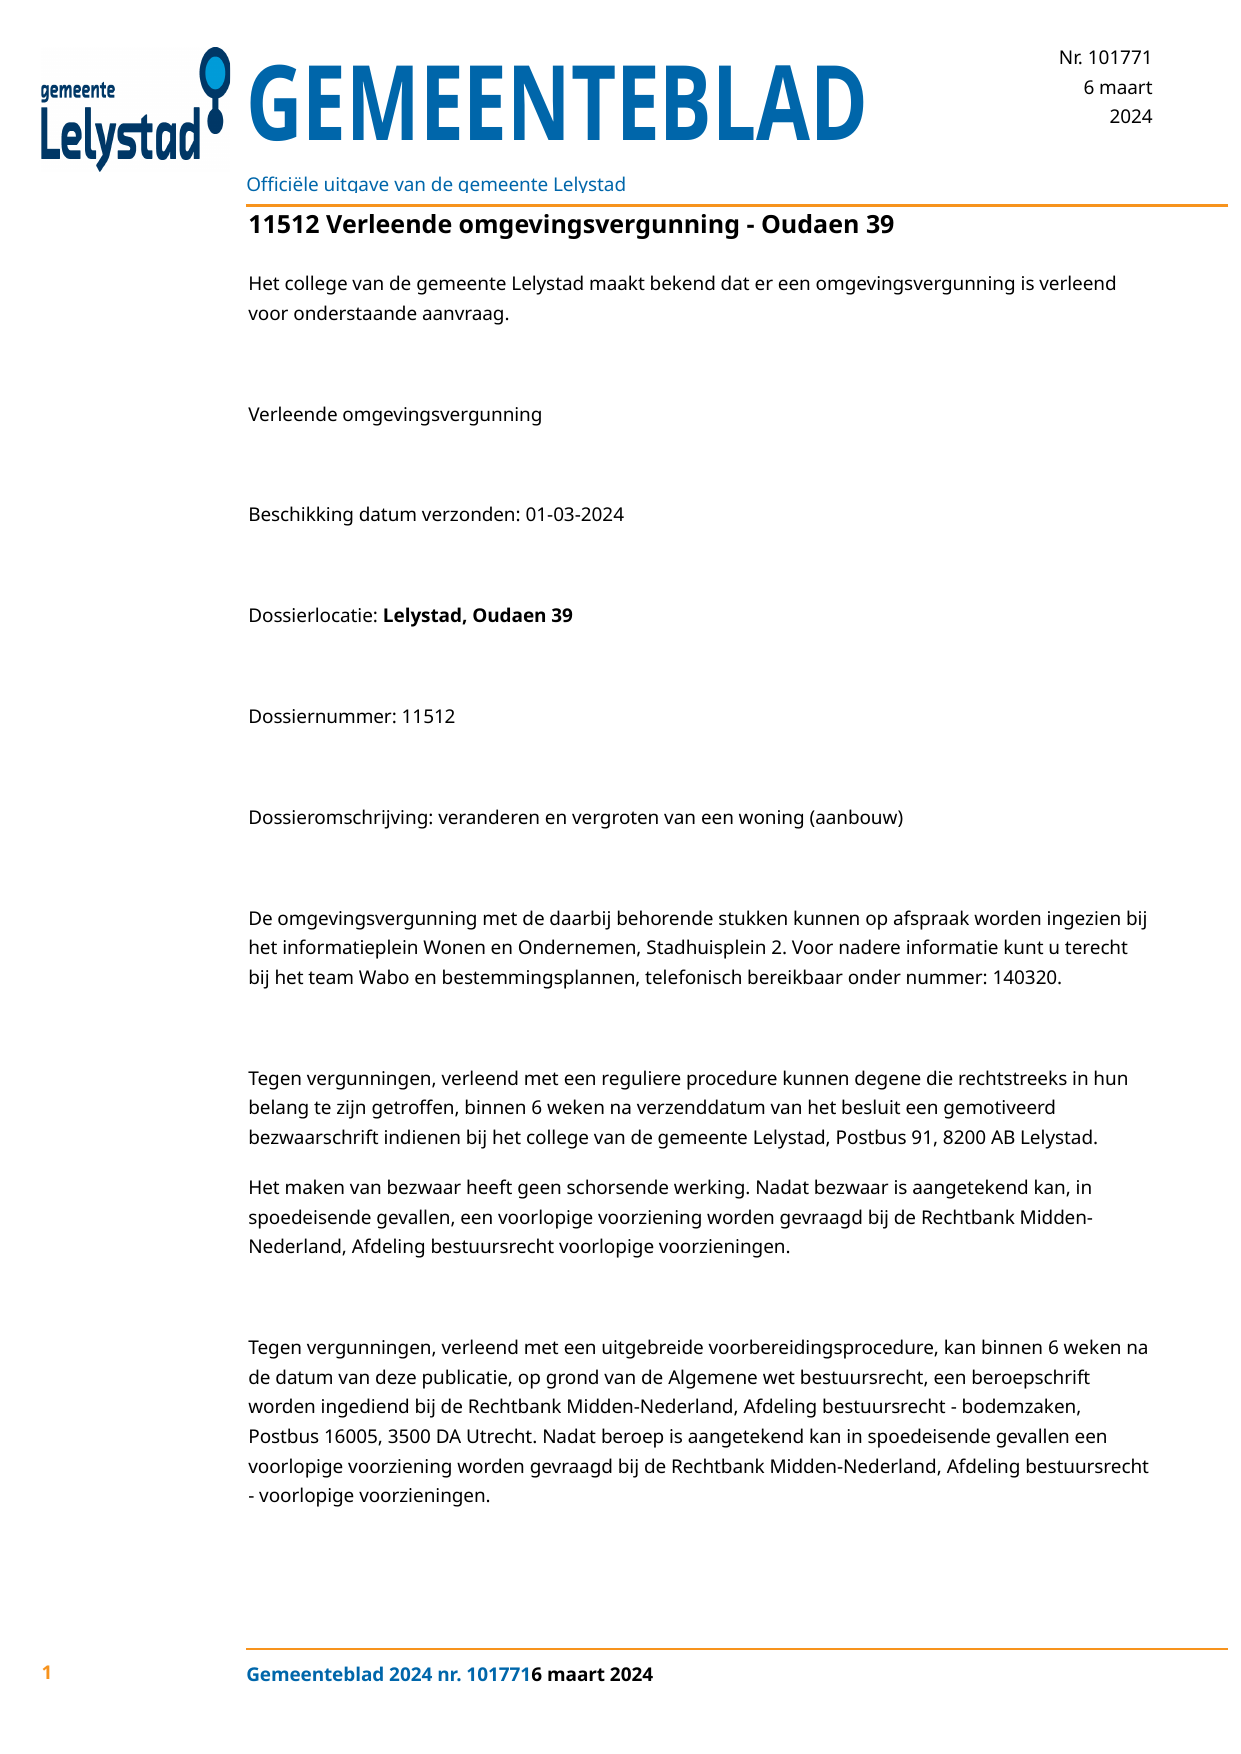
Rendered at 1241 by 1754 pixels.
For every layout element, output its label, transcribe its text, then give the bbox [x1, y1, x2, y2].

text Dossieromschrijving: veranderen en vergroten van een woning (aanbouw) [248, 804, 1152, 830]
text Het maken van bezwaar heeft geen schorsende werking. Nadat bezwaar is aangetekend kan, in spoedeisende gevallen, een voorlopige voorziening worden gevraagd bij de Rechtbank Midden-Nederland, Afdeling bestuursrecht voorlopige voorzieningen. [248, 1174, 1152, 1259]
text Dossiernummer: 11512 [248, 703, 1152, 729]
picture [41, 47, 231, 172]
text Het college van de gemeente Lelystad maakt bekend dat er een omgevingsvergunning is verleend voor onderstaande aanvraag. [248, 270, 1152, 326]
text 11512 Verleende omgevingsvergunning - Oudaen 39 [248, 207, 1152, 241]
text Tegen vergunningen, verleend met een uitgebreide voorbereidingsprocedure, kan binnen 6 weken na de datum van deze publicatie, op grond van de Algemene wet bestuursrecht, een beroepschrift worden ingediend bij de Rechtbank Midden-Nederland, Afdeling bestuursrecht - bodemzaken, Postbus 16005, 3500 DA Utrecht. Nadat beroep is aangetekend kan in spoedeisende gevallen een voorlopige voorziening worden gevraagd bij de Rechtbank Midden-Nederland, Afdeling bestuursrecht - voorlopige voorzieningen. [248, 1334, 1152, 1508]
text Dossierlocatie: Lelystad, Oudaen 39 [248, 602, 1152, 628]
text De omgevingsvergunning met de daarbij behorende stukken kunnen op afspraak worden ingezien bij het informatieplein Wonen en Ondernemen, Stadhuisplein 2. Voor nadere informatie kunt u terecht bij het team Wabo en bestemmingsplannen, telefonisch bereikbaar onder nummer: 140320. [248, 905, 1152, 990]
text Beschikking datum verzonden: 01-03-2024 [248, 502, 1152, 527]
text Tegen vergunningen, verleend met een reguliere procedure kunnen degene die rechtstreeks in hun belang te zijn getroffen, binnen 6 weken na verzenddatum van het besluit een gemotiveerd bezwaarschrift indienen bij het college van de gemeente Lelystad, Postbus 91, 8200 AB Lelystad. [248, 1065, 1152, 1150]
text Verleende omgevingsvergunning [248, 401, 1152, 426]
